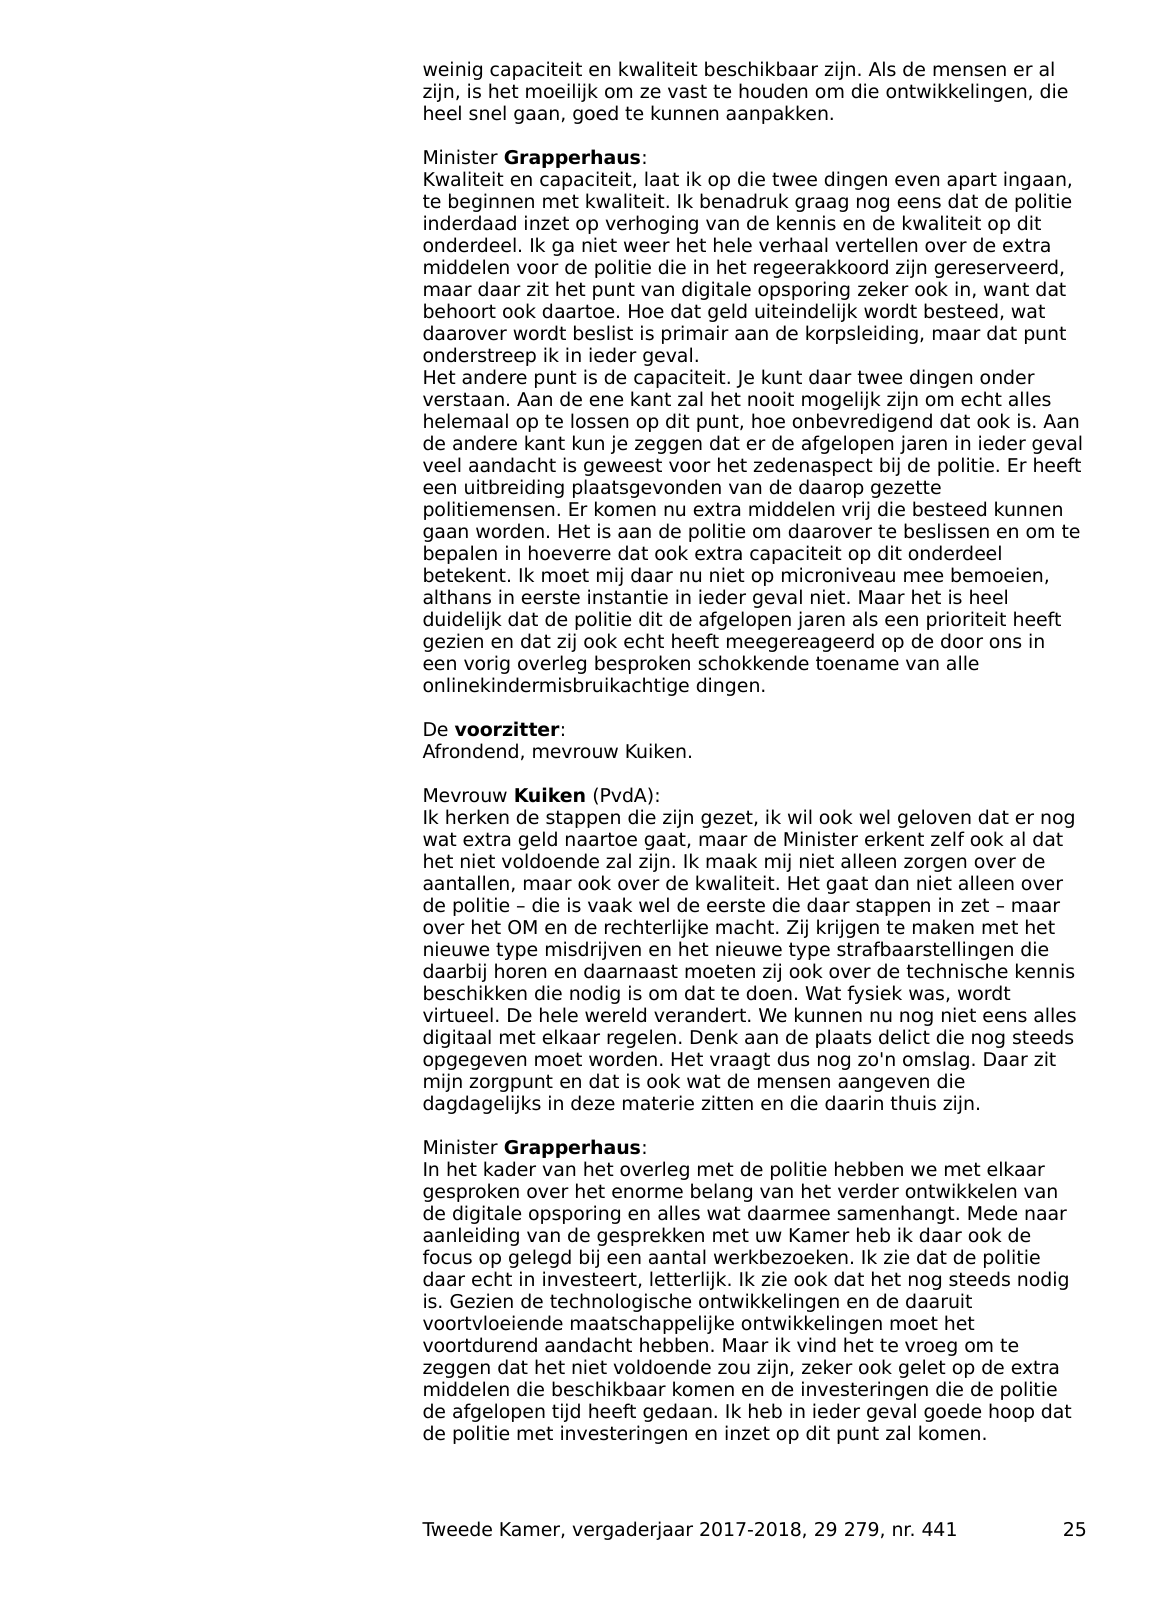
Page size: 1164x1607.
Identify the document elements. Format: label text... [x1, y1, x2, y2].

text Het andere punt is de capaciteit. Je kunt daar twee dingen onder verstaan. Aan de ene kant zal het nooit mogelijk zijn om echt alles helemaal op te lossen op dit punt, hoe onbevredigend dat ook is. Aan de andere kant kun je zeggen dat er de afgelopen jaren in ieder geval veel aandacht is geweest voor het zedenaspect bij de politie. Er heeft een uitbreiding plaatsgevonden van de daarop gezette politiemensen. Er komen nu extra middelen vrij die besteed kunnen gaan worden. Het is aan de politie om daarover te beslissen en om te bepalen in hoeverre dat ook extra capaciteit op dit onderdeel betekent. Ik moet mij daar nu niet op microniveau mee bemoeien, althans in eerste instantie in ieder geval niet. Maar het is heel duidelijk dat de politie dit de afgelopen jaren als een prioriteit heeft gezien en dat zij ook echt heeft meegereageerd op de door ons in een vorig overleg besproken schokkende toename van alle onlinekindermisbruikachtige dingen. [422, 367, 1087, 697]
text Minister Grapperhaus: [422, 1137, 1087, 1159]
text Mevrouw Kuiken (PvdA): [422, 785, 1087, 807]
text weinig capaciteit en kwaliteit beschikbaar zijn. Als de mensen er al zijn, is het moeilijk om ze vast te houden om die ontwikkelingen, die heel snel gaan, goed te kunnen aanpakken. [422, 59, 1087, 125]
text De voorzitter: [422, 719, 1087, 741]
text Minister Grapperhaus: [422, 147, 1087, 169]
text Ik herken de stappen die zijn gezet, ik wil ook wel geloven dat er nog wat extra geld naartoe gaat, maar de Minister erkent zelf ook al dat het niet voldoende zal zijn. Ik maak mij niet alleen zorgen over de aantallen, maar ook over de kwaliteit. Het gaat dan niet alleen over de politie – die is vaak wel de eerste die daar stappen in zet – maar over het OM en de rechterlijke macht. Zij krijgen te maken met het nieuwe type misdrijven en het nieuwe type strafbaarstellingen die daarbij horen en daarnaast moeten zij ook over de technische kennis beschikken die nodig is om dat te doen. Wat fysiek was, wordt virtueel. De hele wereld verandert. We kunnen nu nog niet eens alles digitaal met elkaar regelen. Denk aan de plaats delict die nog steeds opgegeven moet worden. Het vraagt dus nog zo'n omslag. Daar zit mijn zorgpunt en dat is ook wat de mensen aangeven die dagdagelijks in deze materie zitten en die daarin thuis zijn. [422, 807, 1087, 1115]
text In het kader van het overleg met de politie hebben we met elkaar gesproken over het enorme belang van het verder ontwikkelen van de digitale opsporing en alles wat daarmee samenhangt. Mede naar aanleiding van de gesprekken met uw Kamer heb ik daar ook de focus op gelegd bij een aantal werkbezoeken. Ik zie dat de politie daar echt in investeert, letterlijk. Ik zie ook dat het nog steeds nodig is. Gezien de technologische ontwikkelingen en de daaruit voortvloeiende maatschappelijke ontwikkelingen moet het voortdurend aandacht hebben. Maar ik vind het te vroeg om te zeggen dat het niet voldoende zou zijn, zeker ook gelet op de extra middelen die beschikbaar komen en de investeringen die de politie de afgelopen tijd heeft gedaan. Ik heb in ieder geval goede hoop dat de politie met investeringen en inzet op dit punt zal komen. [422, 1159, 1087, 1444]
text Kwaliteit en capaciteit, laat ik op die twee dingen even apart ingaan, te beginnen met kwaliteit. Ik benadruk graag nog eens dat de politie inderdaad inzet op verhoging van de kennis en de kwaliteit op dit onderdeel. Ik ga niet weer het hele verhaal vertellen over de extra middelen voor de politie die in het regeerakkoord zijn gereserveerd, maar daar zit het punt van digitale opsporing zeker ook in, want dat behoort ook daartoe. Hoe dat geld uiteindelijk wordt besteed, wat daarover wordt beslist is primair aan de korpsleiding, maar dat punt onderstreep ik in ieder geval. [422, 169, 1087, 367]
text Afrondend, mevrouw Kuiken. [422, 741, 1087, 763]
